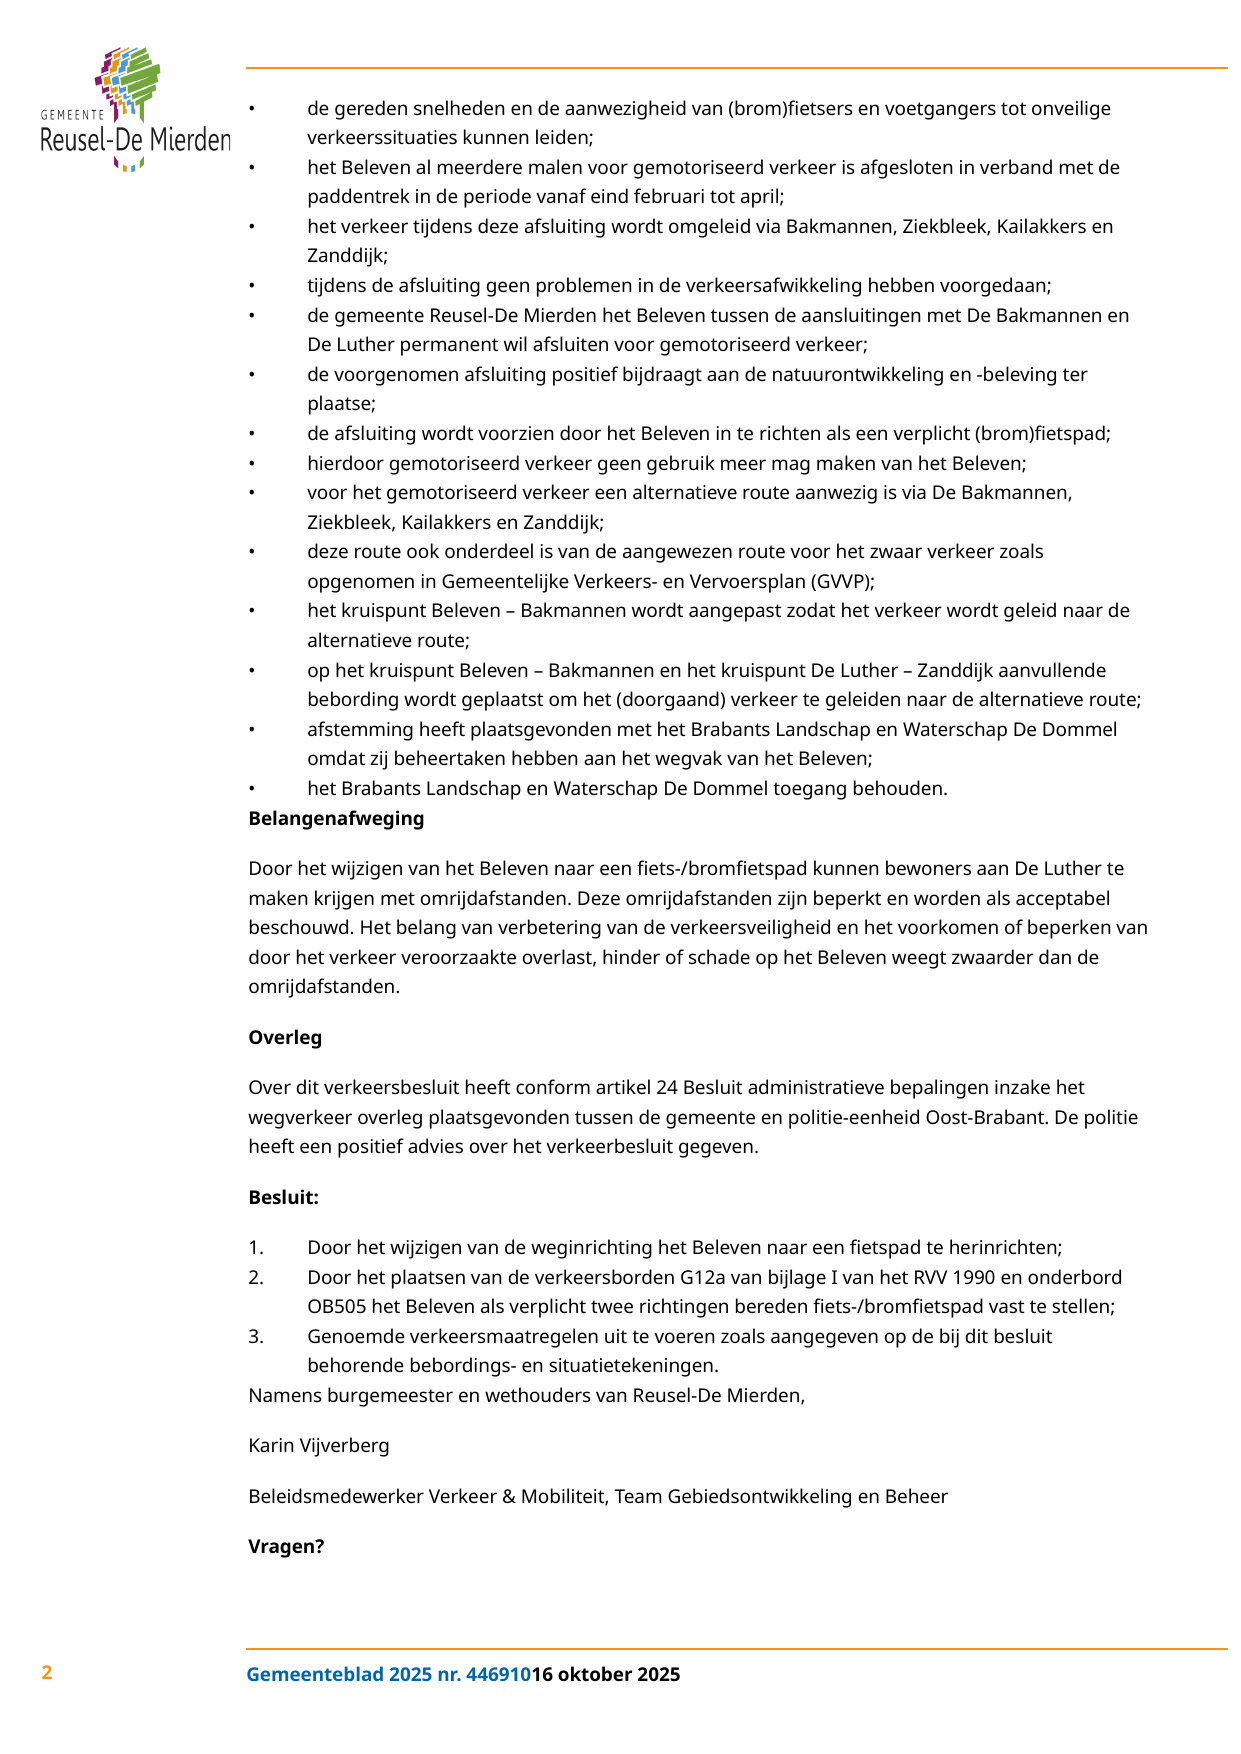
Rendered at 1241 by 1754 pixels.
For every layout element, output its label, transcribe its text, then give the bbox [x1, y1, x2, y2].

text Namens burgemeester en wethouders van Reusel-De Mierden, [248, 1382, 1152, 1408]
list tijdens de afsluiting geen problemen in de verkeersafwikkeling hebben voorgedaan; [248, 272, 1152, 298]
list het Beleven al meerdere malen voor gemotoriseerd verkeer is afgesloten in verband met de paddentrek in de periode vanaf eind februari tot april; [248, 154, 1152, 209]
list het verkeer tijdens deze afsluiting wordt omgeleid via Bakmannen, Ziekbleek, Kailakkers en Zanddijk; [248, 213, 1152, 268]
list Door het plaatsen van de verkeersborden G12a van bijlage I van het RVV 1990 en onderbord OB505 het Beleven als verplicht twee richtingen bereden fiets-/bromfietspad vast te stellen; [248, 1264, 1152, 1319]
list de gereden snelheden en de aanwezigheid van (brom)fietsers en voetgangers tot onveilige verkeerssituaties kunnen leiden; [248, 95, 1152, 150]
text Besluit: [248, 1184, 1152, 1210]
list Door het wijzigen van de weginrichting het Beleven naar een fietspad te herinrichten; [248, 1234, 1152, 1260]
list hierdoor gemotoriseerd verkeer geen gebruik meer mag maken van het Beleven; [248, 450, 1152, 476]
list op het kruispunt Beleven – Bakmannen en het kruispunt De Luther – Zanddijk aanvullende bebording wordt geplaatst om het (doorgaand) verkeer te geleiden naar de alternatieve route; [248, 657, 1152, 712]
list Genoemde verkeersmaatregelen uit te voeren zoals aangegeven op de bij dit besluit behorende bebordings- en situatietekeningen. [248, 1323, 1152, 1378]
list het Brabants Landschap en Waterschap De Dommel toegang behouden. [248, 775, 1152, 801]
text Beleidsmedewerker Verkeer & Mobiliteit, Team Gebiedsontwikkeling en Beheer [248, 1483, 1152, 1509]
list afstemming heeft plaatsgevonden met het Brabants Landschap en Waterschap De Dommel omdat zij beheertaken hebben aan het wegvak van het Beleven; [248, 716, 1152, 771]
text Door het wijzigen van het Beleven naar een fiets-/bromfietspad kunnen bewoners aan De Luther te maken krijgen met omrijdafstanden. Deze omrijdafstanden zijn beperkt en worden als acceptabel beschouwd. Het belang van verbetering van de verkeersveiligheid en het voorkomen of beperken van door het verkeer veroorzaakte overlast, hinder of schade op het Beleven weegt zwaarder dan de omrijdafstanden. [248, 855, 1152, 999]
picture [41, 47, 231, 172]
text Karin Vijverberg [248, 1433, 1152, 1458]
list het kruispunt Beleven – Bakmannen wordt aangepast zodat het verkeer wordt geleid naar de alternatieve route; [248, 598, 1152, 653]
list voor het gemotoriseerd verkeer een alternatieve route aanwezig is via De Bakmannen, Ziekbleek, Kailakkers en Zanddijk; [248, 479, 1152, 535]
text Vragen? [248, 1533, 1152, 1559]
list de voorgenomen afsluiting positief bijdraagt aan de natuurontwikkeling en -beleving ter plaatse; [248, 361, 1152, 416]
list de afsluiting wordt voorzien door het Beleven in te richten als een verplicht (brom)fietspad; [248, 420, 1152, 446]
text Belangenafweging [248, 805, 1152, 831]
text Overleg [248, 1024, 1152, 1050]
list de gemeente Reusel-De Mierden het Beleven tussen de aansluitingen met De Bakmannen en De Luther permanent wil afsluiten voor gemotoriseerd verkeer; [248, 302, 1152, 357]
list deze route ook onderdeel is van de aangewezen route voor het zwaar verkeer zoals opgenomen in Gemeentelijke Verkeers- en Vervoersplan (GVVP); [248, 538, 1152, 594]
text Over dit verkeersbesluit heeft conform artikel 24 Besluit administratieve bepalingen inzake het wegverkeer overleg plaatsgevonden tussen de gemeente en politie-eenheid Oost-Brabant. De politie heeft een positief advies over het verkeerbesluit gegeven. [248, 1074, 1152, 1159]
